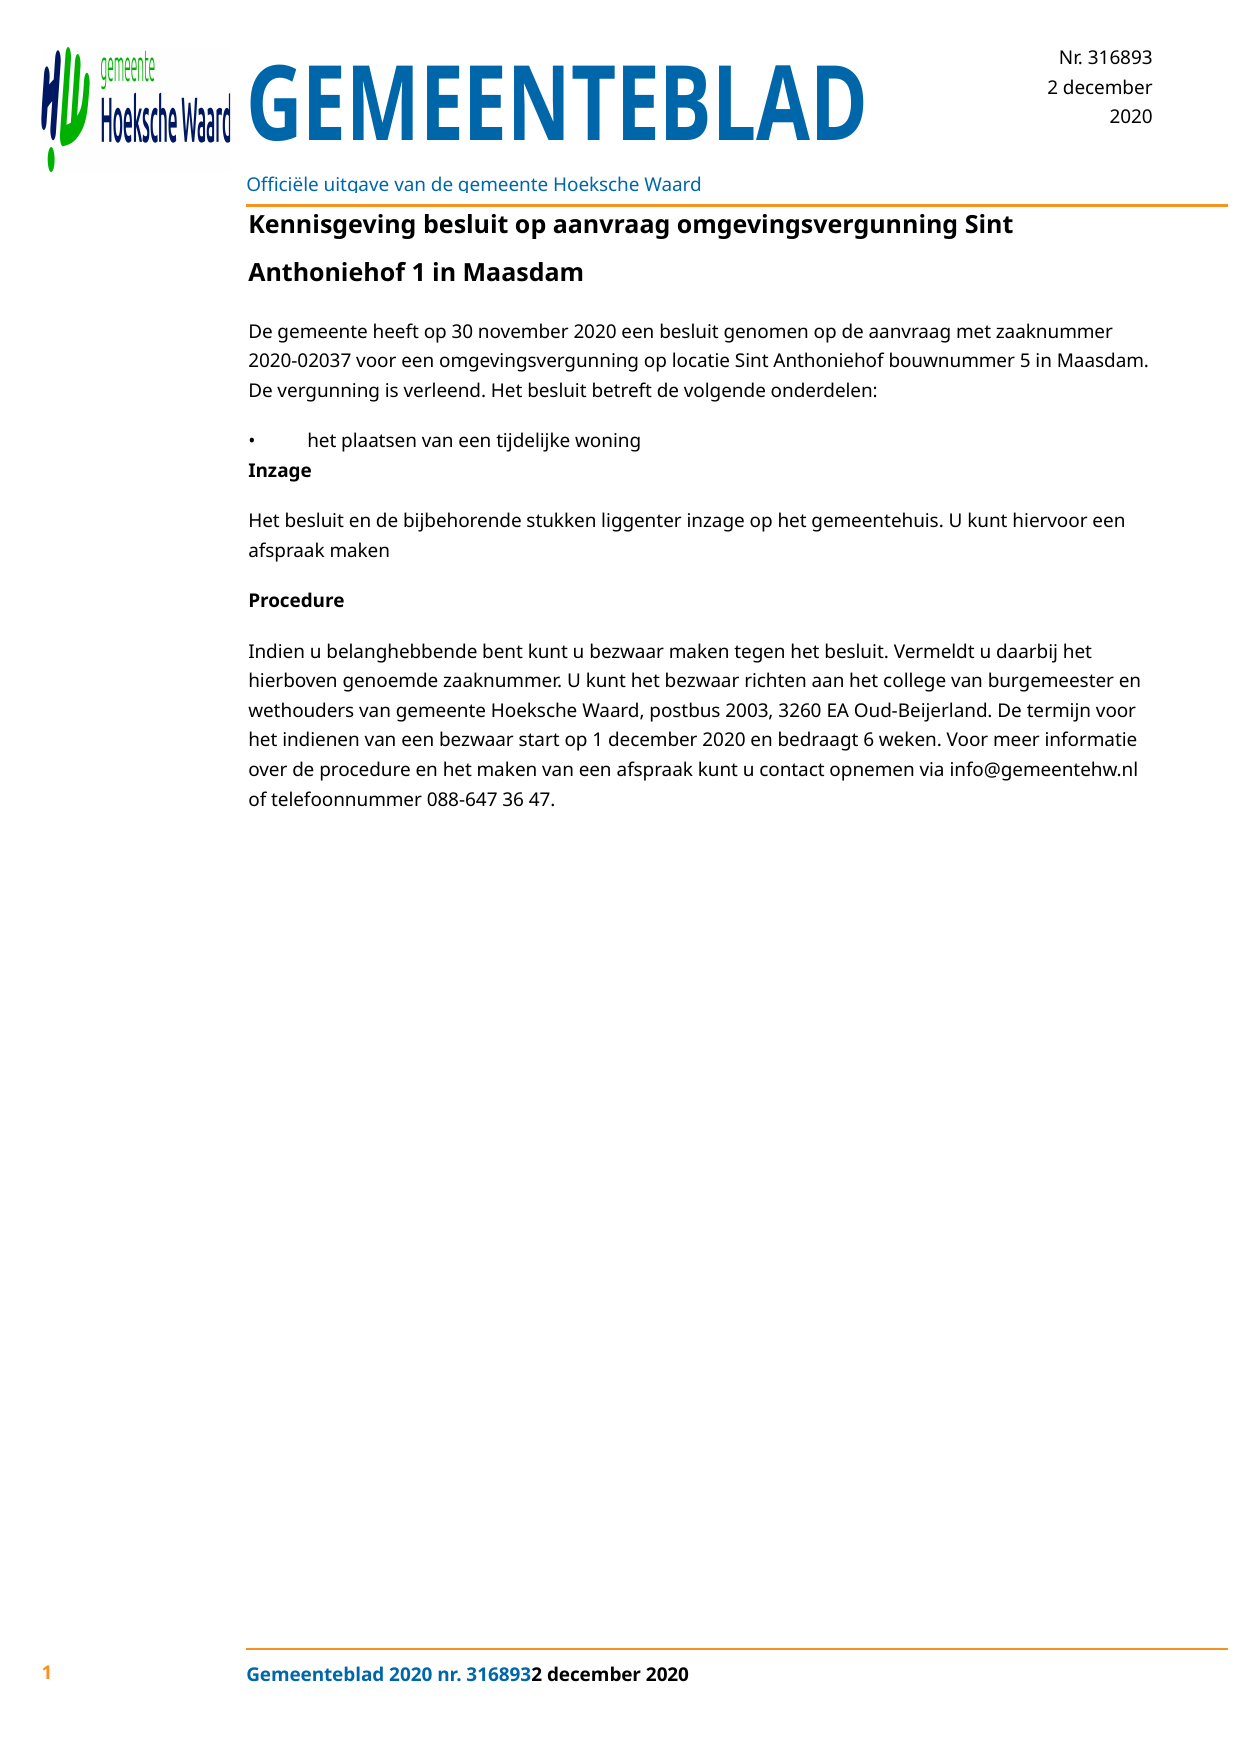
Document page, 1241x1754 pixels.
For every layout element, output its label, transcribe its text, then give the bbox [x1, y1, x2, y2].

picture [41, 47, 231, 172]
text De gemeente heeft op 30 november 2020 een besluit genomen op de aanvraag met zaaknummer 2020-02037 voor een omgevingsvergunning op locatie Sint Anthoniehof bouwnummer 5 in Maasdam. De vergunning is verleend. Het besluit betreft de volgende onderdelen: [248, 318, 1152, 403]
list het plaatsen van een tijdelijke woning [248, 427, 1152, 453]
text Inzage [248, 457, 1152, 483]
text Kennisgeving besluit op aanvraag omgevingsvergunning Sint Anthoniehof 1 in Maasdam [248, 207, 1152, 288]
text Indien u belanghebbende bent kunt u bezwaar maken tegen het besluit. Vermeldt u daarbij het hierboven genoemde zaaknummer. U kunt het bezwaar richten aan het college van burgemeester en wethouders van gemeente Hoeksche Waard, postbus 2003, 3260 EA Oud-Beijerland. De termijn voor het indienen van een bezwaar start op 1 december 2020 en bedraagt 6 weken. Voor meer informatie over de procedure en het maken van een afspraak kunt u contact opnemen via info@gemeentehw.nl of telefoonnummer 088-647 36 47. [248, 638, 1152, 812]
text Procedure [248, 587, 1152, 613]
text Het besluit en de bijbehorende stukken liggenter inzage op het gemeentehuis. U kunt hiervoor een afspraak maken [248, 507, 1152, 563]
